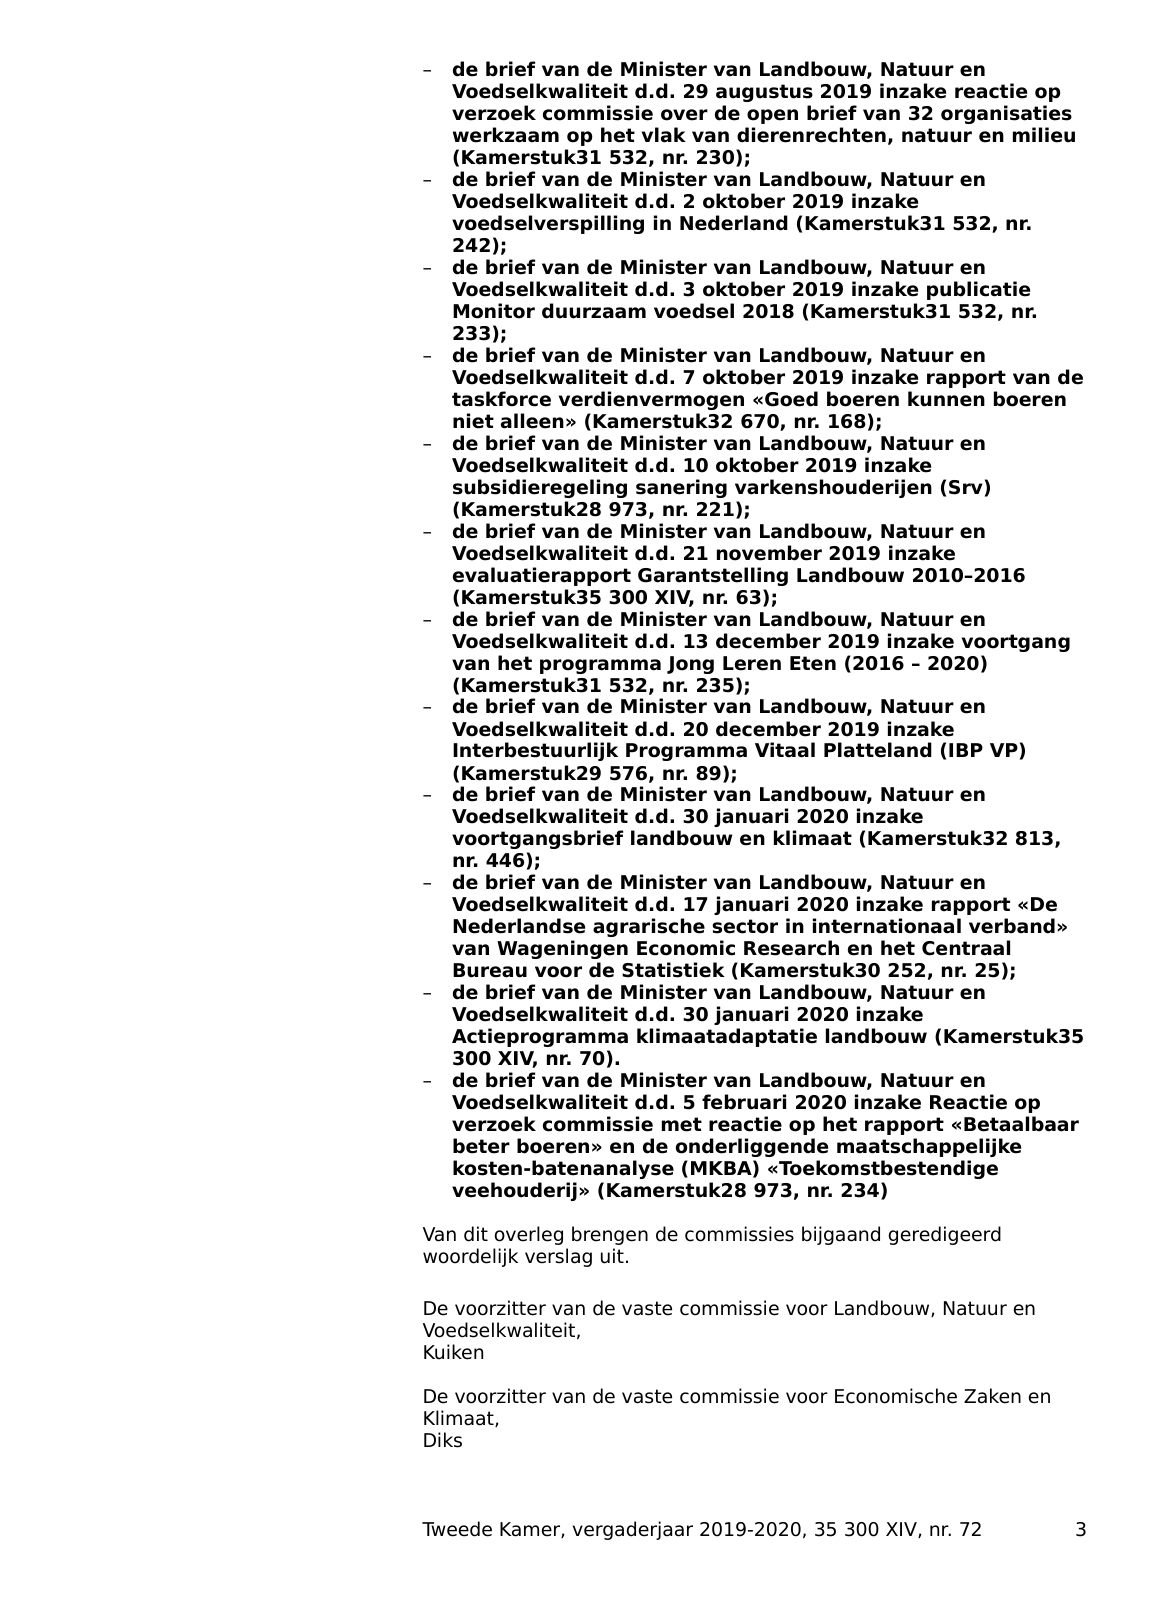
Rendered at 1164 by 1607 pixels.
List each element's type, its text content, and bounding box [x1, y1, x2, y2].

text De voorzitter van de vaste commissie voor Economische Zaken en Klimaat, Diks [422, 1386, 1087, 1452]
text – de brief van de Minister van Landbouw, Natuur en Voedselkwaliteit d.d. 7 oktober 2019 inzake rapport van de taskforce verdienvermogen «Goed boeren kunnen boeren niet alleen» (Kamerstuk32 670, nr. 168); [422, 345, 1087, 433]
text – de brief van de Minister van Landbouw, Natuur en Voedselkwaliteit d.d. 2 oktober 2019 inzake voedselverspilling in Nederland (Kamerstuk31 532, nr. 242); [422, 169, 1087, 257]
text – de brief van de Minister van Landbouw, Natuur en Voedselkwaliteit d.d. 30 januari 2020 inzake Actieprogramma klimaatadaptatie landbouw (Kamerstuk35 300 XIV, nr. 70). [422, 982, 1087, 1070]
text – de brief van de Minister van Landbouw, Natuur en Voedselkwaliteit d.d. 21 november 2019 inzake evaluatierapport Garantstelling Landbouw 2010–2016 (Kamerstuk35 300 XIV, nr. 63); [422, 521, 1087, 608]
text – de brief van de Minister van Landbouw, Natuur en Voedselkwaliteit d.d. 30 januari 2020 inzake voortgangsbrief landbouw en klimaat (Kamerstuk32 813, nr. 446); [422, 784, 1087, 872]
text – de brief van de Minister van Landbouw, Natuur en Voedselkwaliteit d.d. 13 december 2019 inzake voortgang van het programma Jong Leren Eten (2016 – 2020) (Kamerstuk31 532, nr. 235); [422, 608, 1087, 696]
text Van dit overleg brengen de commissies bijgaand geredigeerd woordelijk verslag uit. [422, 1224, 1087, 1268]
text – de brief van de Minister van Landbouw, Natuur en Voedselkwaliteit d.d. 10 oktober 2019 inzake subsidieregeling sanering varkenshouderijen (Srv) (Kamerstuk28 973, nr. 221); [422, 433, 1087, 521]
text – de brief van de Minister van Landbouw, Natuur en Voedselkwaliteit d.d. 29 augustus 2019 inzake reactie op verzoek commissie over de open brief van 32 organisaties werkzaam op het vlak van dierenrechten, natuur en milieu (Kamerstuk31 532, nr. 230); [422, 59, 1087, 169]
text – de brief van de Minister van Landbouw, Natuur en Voedselkwaliteit d.d. 17 januari 2020 inzake rapport «De Nederlandse agrarische sector in internationaal verband» van Wageningen Economic Research en het Centraal Bureau voor de Statistiek (Kamerstuk30 252, nr. 25); [422, 872, 1087, 982]
text De voorzitter van de vaste commissie voor Landbouw, Natuur en Voedselkwaliteit, Kuiken [422, 1298, 1087, 1364]
text – de brief van de Minister van Landbouw, Natuur en Voedselkwaliteit d.d. 5 februari 2020 inzake Reactie op verzoek commissie met reactie op het rapport «Betaalbaar beter boeren» en de onderliggende maatschappelijke kosten-batenanalyse (MKBA) «Toekomstbestendige veehouderij» (Kamerstuk28 973, nr. 234) [422, 1070, 1087, 1202]
text – de brief van de Minister van Landbouw, Natuur en Voedselkwaliteit d.d. 20 december 2019 inzake Interbestuurlijk Programma Vitaal Platteland (IBP VP) (Kamerstuk29 576, nr. 89); [422, 696, 1087, 784]
text – de brief van de Minister van Landbouw, Natuur en Voedselkwaliteit d.d. 3 oktober 2019 inzake publicatie Monitor duurzaam voedsel 2018 (Kamerstuk31 532, nr. 233); [422, 257, 1087, 345]
